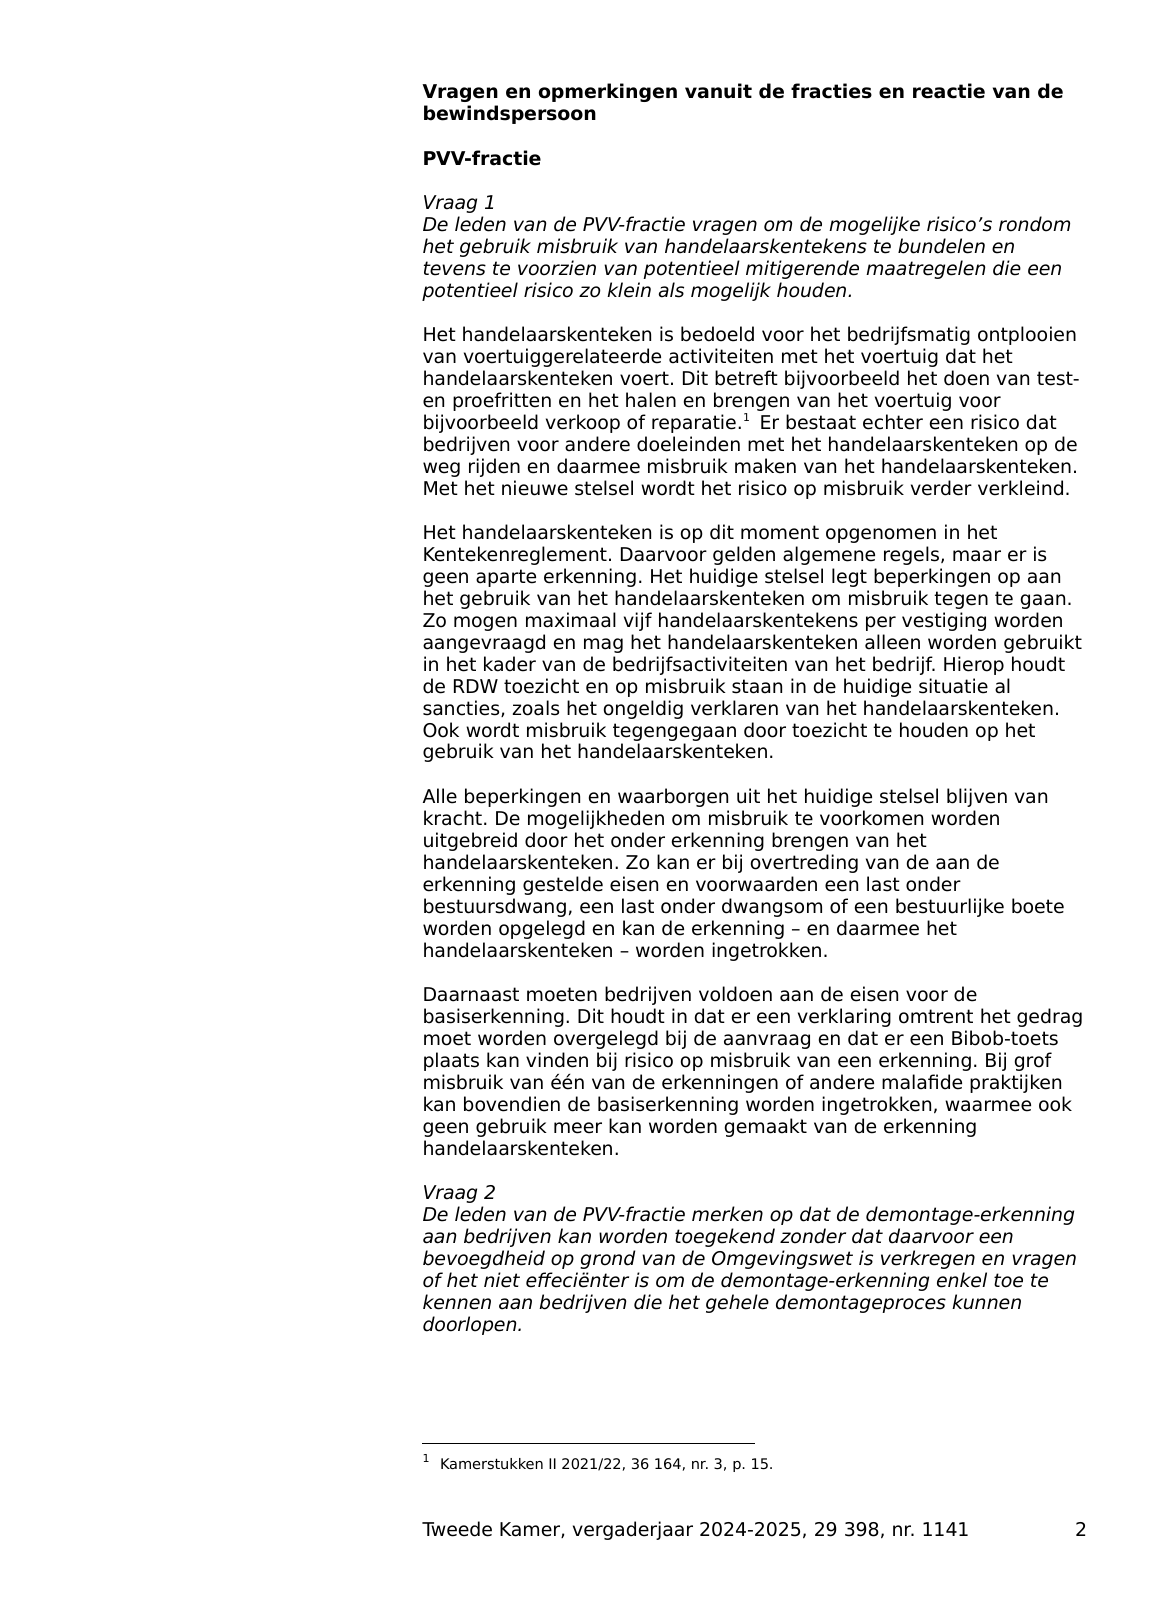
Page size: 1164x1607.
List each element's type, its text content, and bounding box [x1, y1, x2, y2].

text Kamerstukken II 2021/22, 36 164, nr. 3, p. 15. [422, 1452, 1087, 1474]
subtitle PVV-fractie [422, 147, 1087, 169]
text Het handelaarskenteken is bedoeld voor het bedrijfsmatig ontplooien van voertuiggerelateerde activiteiten met het voertuig dat het handelaarskenteken voert. Dit betreft bijvoorbeeld het doen van test- en proefritten en het halen en brengen van het voertuig voor bijvoorbeeld verkoop of reparatie. Er bestaat echter een risico dat bedrijven voor andere doeleinden met het handelaarskenteken op de weg rijden en daarmee misbruik maken van het handelaarskenteken. Met het nieuwe stelsel wordt het risico op misbruik verder verkleind. [422, 324, 1087, 499]
text Alle beperkingen en waarborgen uit het huidige stelsel blijven van kracht. De mogelijkheden om misbruik te voorkomen worden uitgebreid door het onder erkenning brengen van het handelaarskenteken. Zo kan er bij overtreding van de aan de erkenning gestelde eisen en voorwaarden een last onder bestuursdwang, een last onder dwangsom of een bestuurlijke boete worden opgelegd en kan de erkenning – en daarmee het handelaarskenteken – worden ingetrokken. [422, 786, 1087, 961]
text Daarnaast moeten bedrijven voldoen aan de eisen voor de basiserkenning. Dit houdt in dat er een verklaring omtrent het gedrag moet worden overgelegd bij de aanvraag en dat er een Bibob-toets plaats kan vinden bij risico op misbruik van een erkenning. Bij grof misbruik van één van de erkenningen of andere malafide praktijken kan bovendien de basiserkenning worden ingetrokken, waarmee ook geen gebruik meer kan worden gemaakt van de erkenning handelaarskenteken. [422, 984, 1087, 1159]
text Vraag 2 [422, 1182, 1087, 1204]
text Het handelaarskenteken is op dit moment opgenomen in het Kentekenreglement. Daarvoor gelden algemene regels, maar er is geen aparte erkenning. Het huidige stelsel legt beperkingen op aan het gebruik van het handelaarskenteken om misbruik tegen te gaan. Zo mogen maximaal vijf handelaarskentekens per vestiging worden aangevraagd en mag het handelaarskenteken alleen worden gebruikt in het kader van de bedrijfsactiviteiten van het bedrijf. Hierop houdt de RDW toezicht en op misbruik staan in de huidige situatie al sancties, zoals het ongeldig verklaren van het handelaarskenteken. Ook wordt misbruik tegengegaan door toezicht te houden op het gebruik van het handelaarskenteken. [422, 522, 1087, 763]
subtitle Vragen en opmerkingen vanuit de fracties en reactie van de bewindspersoon [422, 81, 1087, 125]
text Vraag 1 [422, 192, 1087, 213]
text De leden van de PVV-fractie vragen om de mogelijke risico’s rondom het gebruik misbruik van handelaarskentekens te bundelen en tevens te voorzien van potentieel mitigerende maatregelen die een potentieel risico zo klein als mogelijk houden. [422, 213, 1087, 301]
text De leden van de PVV-fractie merken op dat de demontage-erkenning aan bedrijven kan worden toegekend zonder dat daarvoor een bevoegdheid op grond van de Omgevingswet is verkregen en vragen of het niet effeciënter is om de demontage-erkenning enkel toe te kennen aan bedrijven die het gehele demontageproces kunnen doorlopen. [422, 1204, 1087, 1336]
